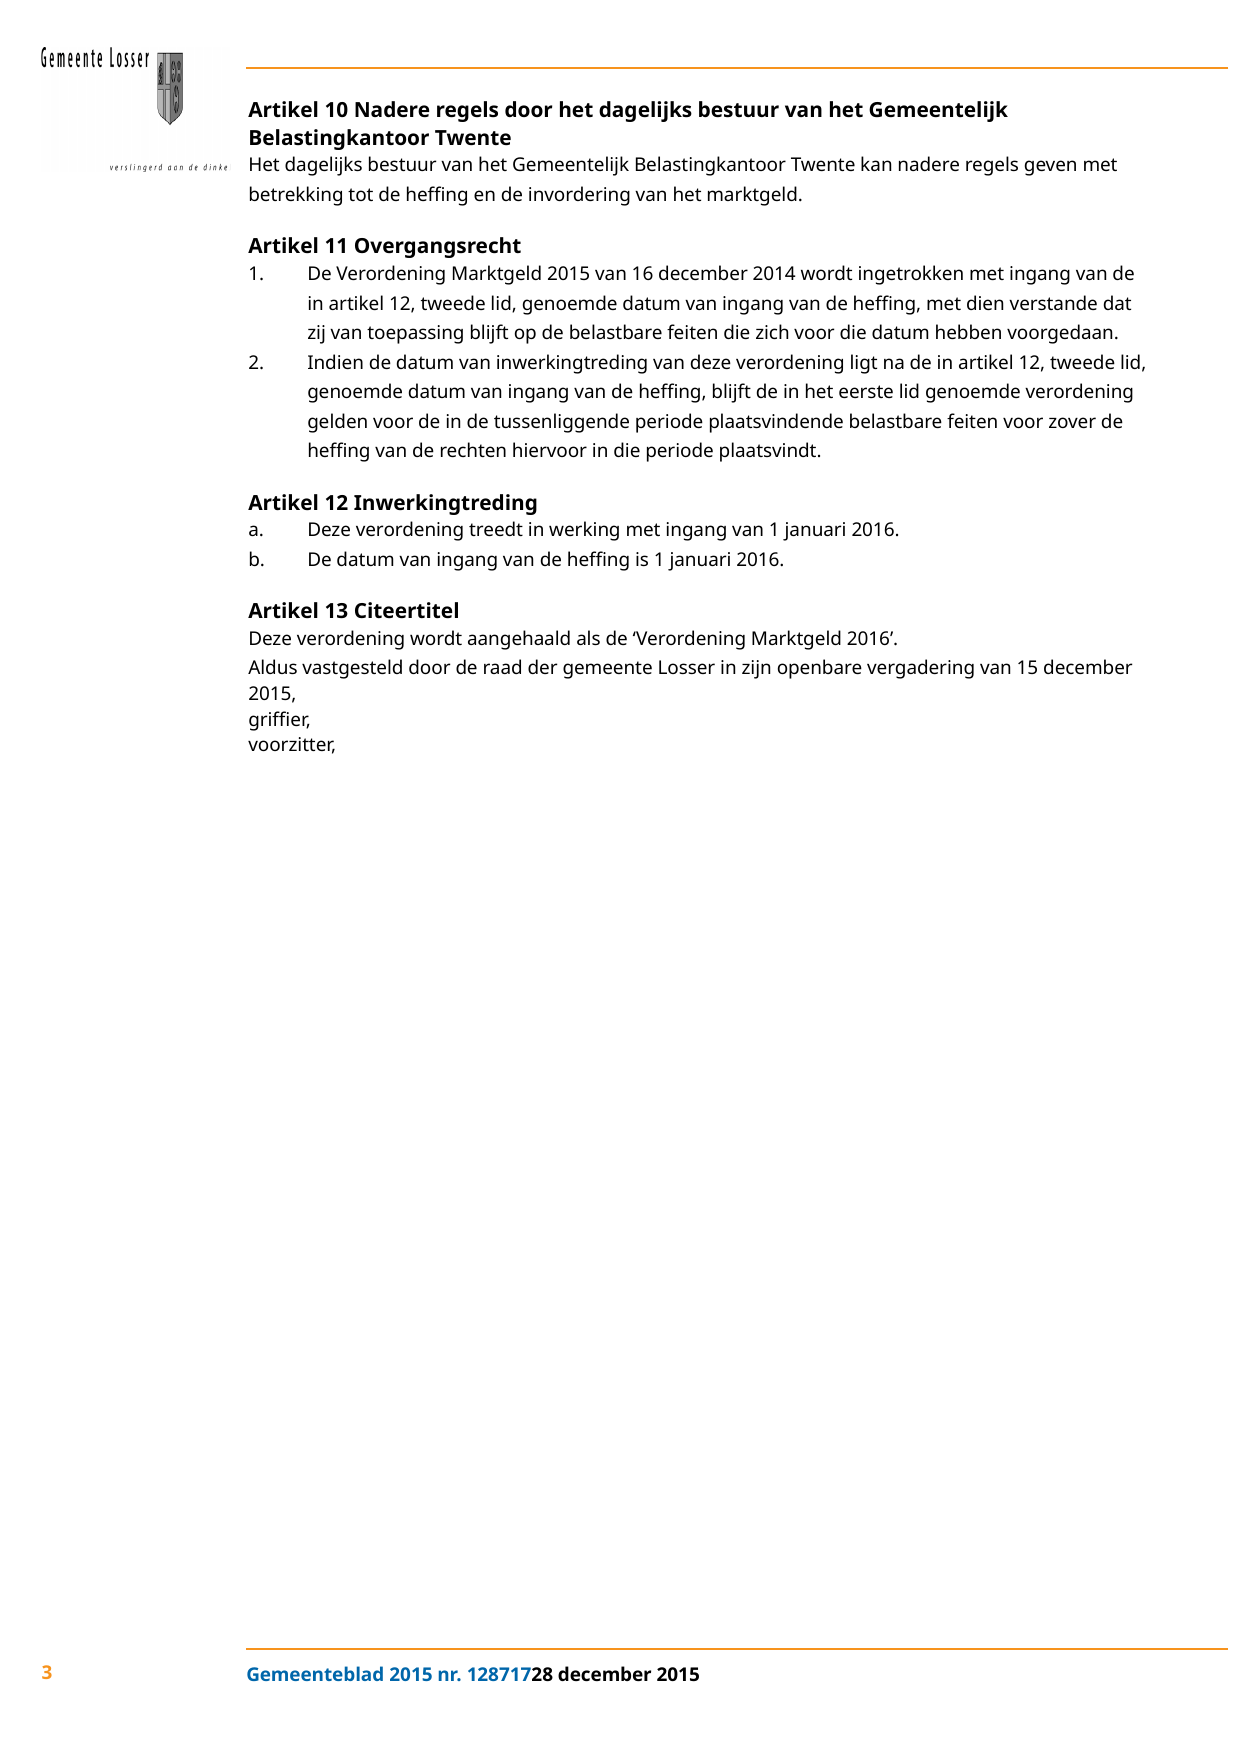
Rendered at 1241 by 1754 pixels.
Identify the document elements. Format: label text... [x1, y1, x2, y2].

text Artikel 10 Nadere regels door het dagelijks bestuur van het Gemeentelijk Belastingkantoor Twente [248, 95, 1152, 152]
text griffier, [248, 706, 1152, 732]
list De datum van ingang van de heffing is 1 januari 2016. [248, 546, 1152, 572]
text Artikel 11 Overgangsrecht [248, 232, 1152, 260]
text Aldus vastgesteld door de raad der gemeente Losser in zijn openbare vergadering van 15 december 2015, [248, 654, 1152, 706]
text Het dagelijks bestuur van het Gemeentelijk Belastingkantoor Twente kan nadere regels geven met betrekking tot de heffing en de invordering van het marktgeld. [248, 152, 1152, 207]
list De Verordening Marktgeld 2015 van 16 december 2014 wordt ingetrokken met ingang van de in artikel 12, tweede lid, genoemde datum van ingang van de heffing, met dien verstande dat zij van toepassing blijft op de belastbare feiten die zich voor die datum hebben voorgedaan. [248, 260, 1152, 345]
text Artikel 12 Inwerkingtreding [248, 488, 1152, 516]
list Deze verordening treedt in werking met ingang van 1 januari 2016. [248, 516, 1152, 542]
text voorzitter, [248, 732, 1152, 757]
text Deze verordening wordt aangehaald als de ‘Verordening Marktgeld 2016’. [248, 625, 1152, 651]
text Artikel 13 Citeertitel [248, 596, 1152, 625]
list Indien de datum van inwerkingtreding van deze verordening ligt na de in artikel 12, tweede lid, genoemde datum van ingang van de heffing, blijft de in het eerste lid genoemde verordening gelden voor de in de tussenliggende periode plaatsvindende belastbare feiten voor zover de heffing van de rechten hiervoor in die periode plaatsvindt. [248, 349, 1152, 463]
picture [41, 47, 231, 172]
